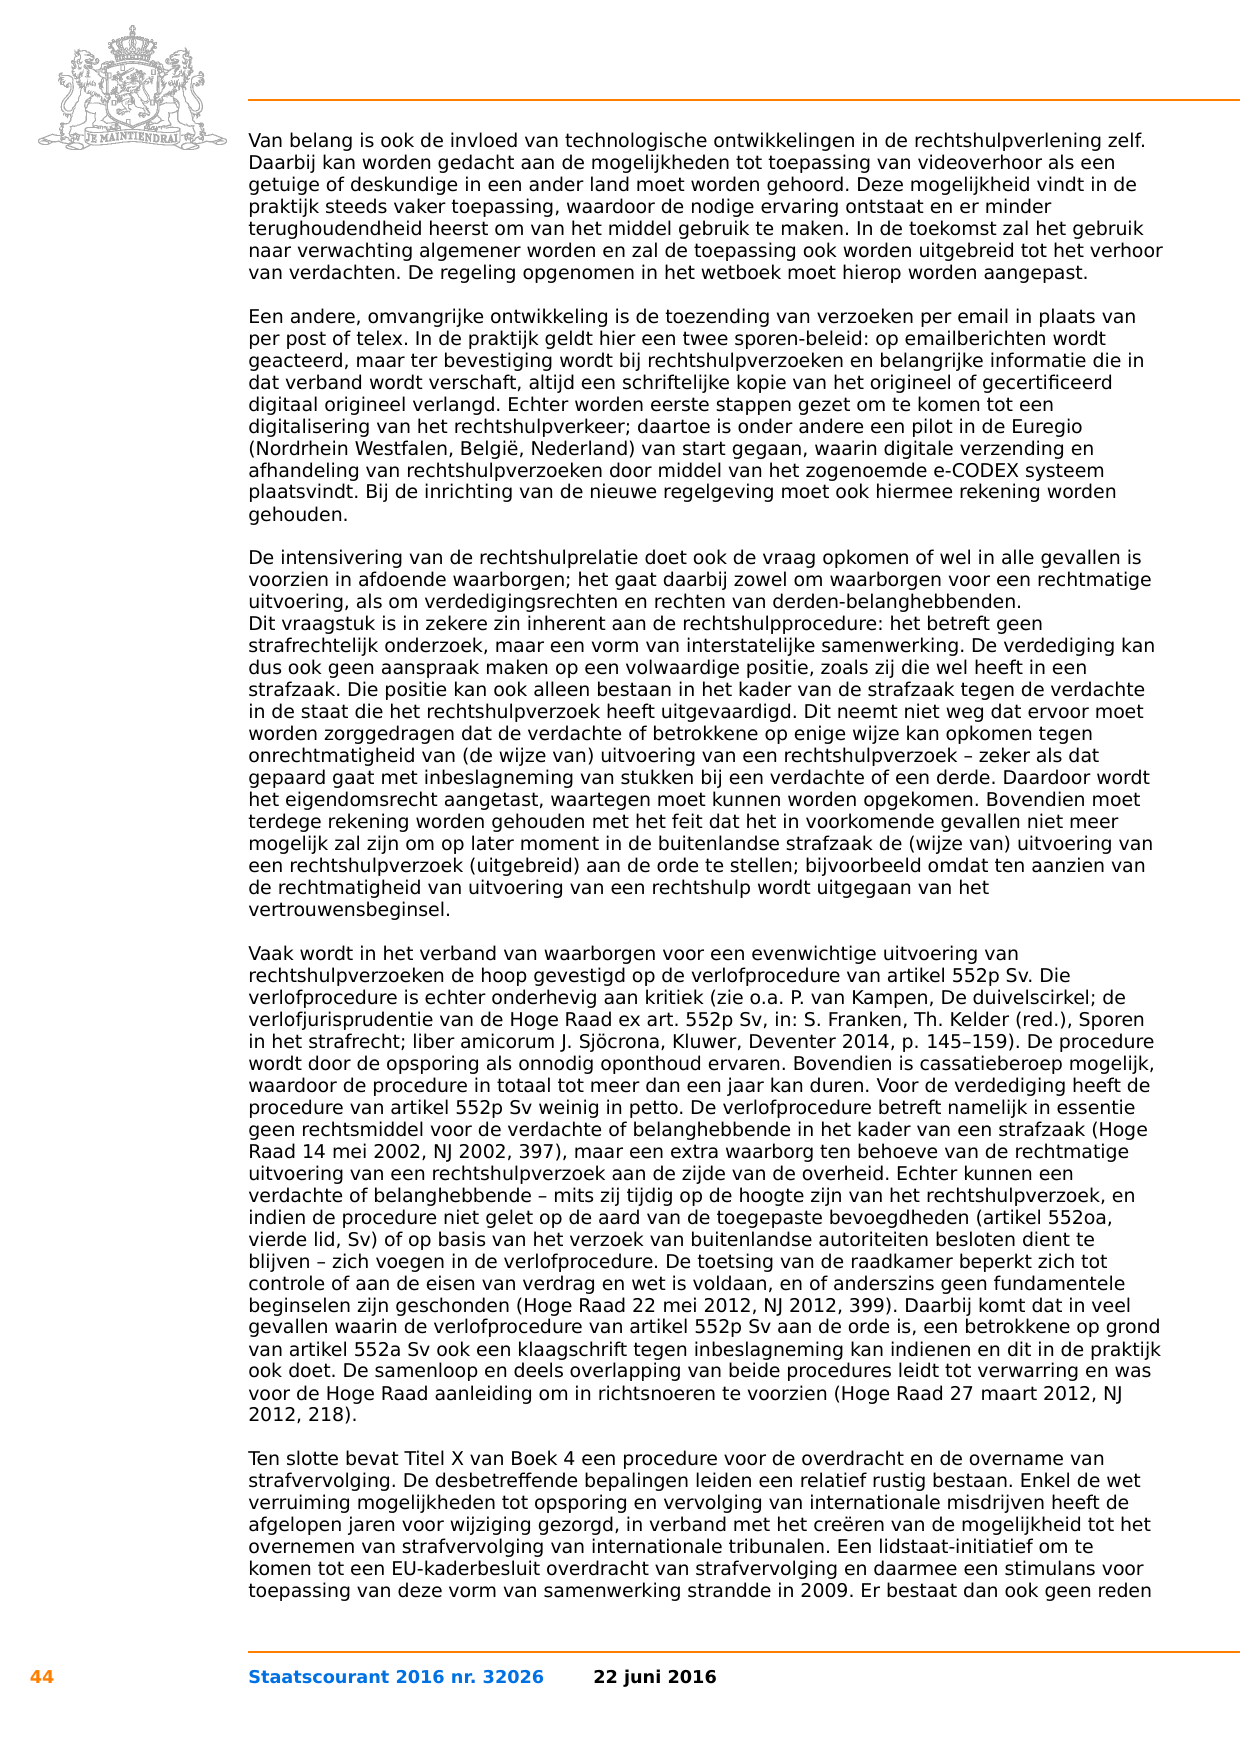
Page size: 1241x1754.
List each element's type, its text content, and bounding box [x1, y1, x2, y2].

text Een andere, omvangrijke ontwikkeling is de toezending van verzoeken per email in plaats van per post of telex. In de praktijk geldt hier een twee sporen-beleid: op emailberichten wordt geacteerd, maar ter bevestiging wordt bij rechtshulpverzoeken en belangrijke informatie die in dat verband wordt verschaft, altijd een schriftelijke kopie van het origineel of gecertificeerd digitaal origineel verlangd. Echter worden eerste stappen gezet om te komen tot een digitalisering van het rechtshulpverkeer; daartoe is onder andere een pilot in de Euregio (Nordrhein Westfalen, België, Nederland) van start gegaan, waarin digitale verzending en afhandeling van rechtshulpverzoeken door middel van het zogenoemde e-CODEX systeem plaatsvindt. Bij de inrichting van de nieuwe regelgeving moet ook hiermee rekening worden gehouden. [248, 306, 1163, 525]
picture [38, 25, 227, 150]
text Vaak wordt in het verband van waarborgen voor een evenwichtige uitvoering van rechtshulpverzoeken de hoop gevestigd op de verlofprocedure van artikel 552p Sv. Die verlofprocedure is echter onderhevig aan kritiek (zie o.a. P. van Kampen, De duivelscirkel; de verlofjurisprudentie van de Hoge Raad ex art. 552p Sv, in: S. Franken, Th. Kelder (red.), Sporen in het strafrecht; liber amicorum J. Sjöcrona, Kluwer, Deventer 2014, p. 145–159). De procedure wordt door de opsporing als onnodig oponthoud ervaren. Bovendien is cassatieberoep mogelijk, waardoor de procedure in totaal tot meer dan een jaar kan duren. Voor de verdediging heeft de procedure van artikel 552p Sv weinig in petto. De verlofprocedure betreft namelijk in essentie geen rechtsmiddel voor de verdachte of belanghebbende in het kader van een strafzaak (Hoge Raad 14 mei 2002, NJ 2002, 397), maar een extra waarborg ten behoeve van de rechtmatige uitvoering van een rechtshulpverzoek aan de zijde van de overheid. Echter kunnen een verdachte of belanghebbende – mits zij tijdig op de hoogte zijn van het rechtshulpverzoek, en indien de procedure niet gelet op de aard van de toegepaste bevoegdheden (artikel 552oa, vierde lid, Sv) of op basis van het verzoek van buitenlandse autoriteiten besloten dient te blijven – zich voegen in de verlofprocedure. De toetsing van de raadkamer beperkt zich tot controle of aan de eisen van verdrag en wet is voldaan, en of anderszins geen fundamentele beginselen zijn geschonden (Hoge Raad 22 mei 2012, NJ 2012, 399). Daarbij komt dat in veel gevallen waarin de verlofprocedure van artikel 552p Sv aan de orde is, een betrokkene op grond van artikel 552a Sv ook een klaagschrift tegen inbeslagneming kan indienen en dit in de praktijk ook doet. De samenloop en deels overlapping van beide procedures leidt tot verwarring en was voor de Hoge Raad aanleiding om in richtsnoeren te voorzien (Hoge Raad 27 maart 2012, NJ 2012, 218). [248, 943, 1163, 1426]
text Ten slotte bevat Titel X van Boek 4 een procedure voor de overdracht en de overname van strafvervolging. De desbetreffende bepalingen leiden een relatief rustig bestaan. Enkel de wet verruiming mogelijkheden tot opsporing en vervolging van internationale misdrijven heeft de afgelopen jaren voor wijziging gezorgd, in verband met het creëren van de mogelijkheid tot het overnemen van strafvervolging van internationale tribunalen. Een lidstaat-initiatief om te komen tot een EU-kaderbesluit overdracht van strafvervolging en daarmee een stimulans voor toepassing van deze vorm van samenwerking strandde in 2009. Er bestaat dan ook geen reden [248, 1448, 1163, 1602]
text Van belang is ook de invloed van technologische ontwikkelingen in de rechtshulpverlening zelf. Daarbij kan worden gedacht aan de mogelijkheden tot toepassing van videoverhoor als een getuige of deskundige in een ander land moet worden gehoord. Deze mogelijkheid vindt in de praktijk steeds vaker toepassing, waardoor de nodige ervaring ontstaat en er minder terughoudendheid heerst om van het middel gebruik te maken. In de toekomst zal het gebruik naar verwachting algemener worden en zal de toepassing ook worden uitgebreid tot het verhoor van verdachten. De regeling opgenomen in het wetboek moet hierop worden aangepast. [248, 130, 1163, 284]
text Dit vraagstuk is in zekere zin inherent aan de rechtshulpprocedure: het betreft geen strafrechtelijk onderzoek, maar een vorm van interstatelijke samenwerking. De verdediging kan dus ook geen aanspraak maken op een volwaardige positie, zoals zij die wel heeft in een strafzaak. Die positie kan ook alleen bestaan in het kader van de strafzaak tegen de verdachte in de staat die het rechtshulpverzoek heeft uitgevaardigd. Dit neemt niet weg dat ervoor moet worden zorggedragen dat de verdachte of betrokkene op enige wijze kan opkomen tegen onrechtmatigheid van (de wijze van) uitvoering van een rechtshulpverzoek – zeker als dat gepaard gaat met inbeslagneming van stukken bij een verdachte of een derde. Daardoor wordt het eigendomsrecht aangetast, waartegen moet kunnen worden opgekomen. Bovendien moet terdege rekening worden gehouden met het feit dat het in voorkomende gevallen niet meer mogelijk zal zijn om op later moment in de buitenlandse strafzaak de (wijze van) uitvoering van een rechtshulpverzoek (uitgebreid) aan de orde te stellen; bijvoorbeeld omdat ten aanzien van de rechtmatigheid van uitvoering van een rechtshulp wordt uitgegaan van het vertrouwensbeginsel. [248, 613, 1163, 921]
text De intensivering van de rechtshulprelatie doet ook de vraag opkomen of wel in alle gevallen is voorzien in afdoende waarborgen; het gaat daarbij zowel om waarborgen voor een rechtmatige uitvoering, als om verdedigingsrechten en rechten van derden-belanghebbenden. [248, 547, 1163, 613]
